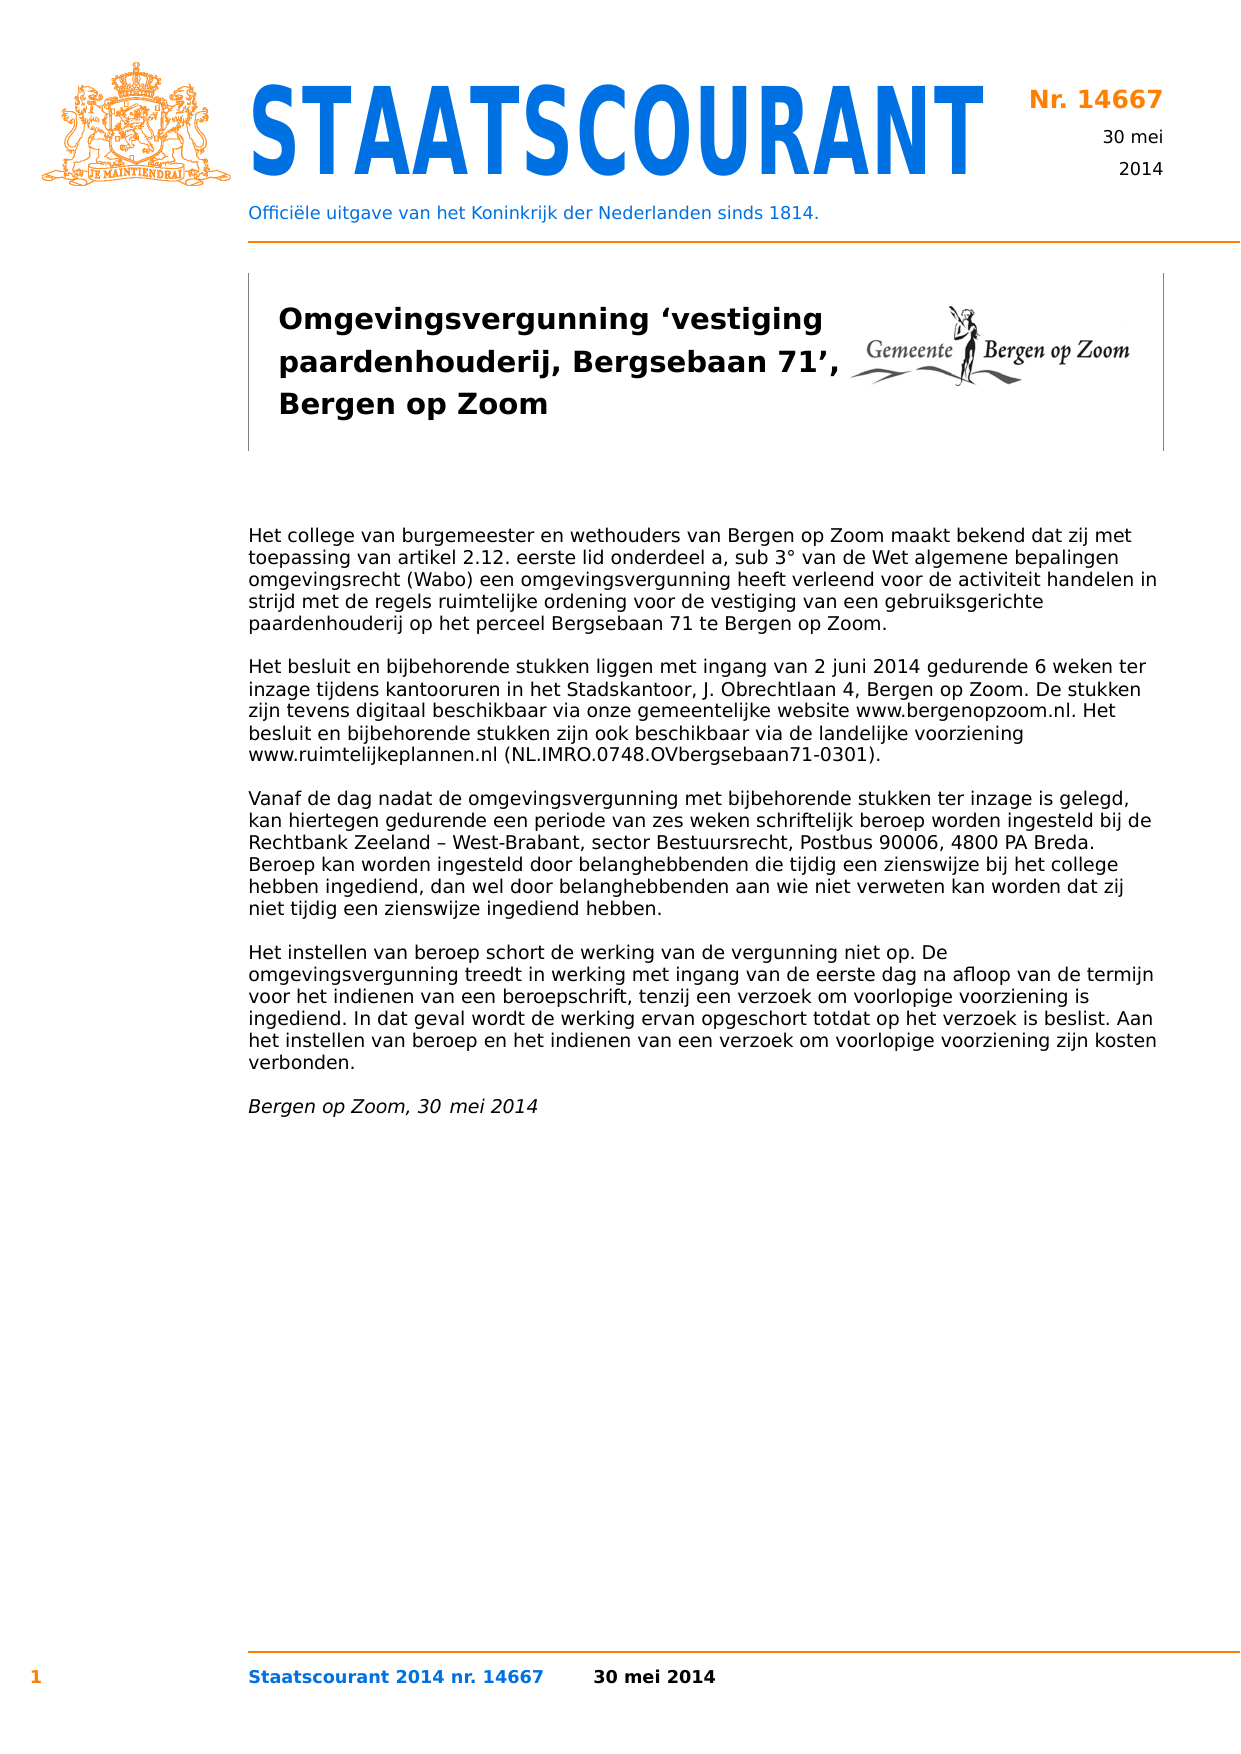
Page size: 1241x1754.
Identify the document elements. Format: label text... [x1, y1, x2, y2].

text Vanaf de dag nadat de omgevingsvergunning met bijbehorende stukken ter inzage is gelegd, kan hiertegen gedurende een periode van zes weken schriftelijk beroep worden ingesteld bij de Rechtbank Zeeland – West-Brabant, sector Bestuursrecht, Postbus 90006, 4800 PA Breda. Beroep kan worden ingesteld door belanghebbenden die tijdig een zienswijze bij het college hebben ingediend, dan wel door belanghebbenden aan wie niet verweten kan worden dat zij niet tijdig een zienswijze ingediend hebben. [248, 788, 1163, 920]
table_header STAATSCOURANT [248, 62, 998, 203]
text Bergen op Zoom, 30 mei 2014 [248, 1096, 1163, 1118]
text Het besluit en bijbehorende stukken liggen met ingang van 2 juni 2014 gedurende 6 weken ter inzage tijdens kantooruren in het Stadskantoor, J. Obrechtlaan 4, Bergen op Zoom. De stukken zijn tevens digitaal beschikbaar via onze gemeentelijke website www.bergenopzoom.nl. Het besluit en bijbehorende stukken zijn ook beschikbaar via de landelijke voorziening www.ruimtelijkeplannen.nl (NL.IMRO.0748.OVbergsebaan71-0301). [248, 656, 1163, 766]
table_header Nr. 14667 [998, 62, 1240, 121]
table_cell 30 mei [998, 121, 1240, 153]
subtitle Omgevingsvergunning ‘vestiging paardenhouderij, Bergsebaan 71’, Bergen op Zoom [249, 273, 1163, 451]
picture [844, 302, 1134, 391]
picture [41, 62, 231, 186]
table_cell Officiële uitgave van het Koninkrijk der Nederlanden sinds 1814. [248, 203, 1240, 241]
text Het instellen van beroep schort de werking van de vergunning niet op. De omgevingsvergunning treedt in werking met ingang van de eerste dag na afloop van de termijn voor het indienen van een beroepschrift, tenzij een verzoek om voorlopige voorziening is ingediend. In dat geval wordt de werking ervan opgeschort totdat op het verzoek is beslist. Aan het instellen van beroep en het indienen van een verzoek om voorlopige voorziening zijn kosten verbonden. [248, 942, 1163, 1074]
table_header [25, 62, 248, 241]
table_cell 2014 [998, 153, 1240, 203]
text Het college van burgemeester en wethouders van Bergen op Zoom maakt bekend dat zij met toepassing van artikel 2.12. eerste lid onderdeel a, sub 3° van de Wet algemene bepalingen omgevingsrecht (Wabo) een omgevingsvergunning heeft verleend voor de activiteit handelen in strijd met de regels ruimtelijke ordening voor de vestiging van een gebruiksgerichte paardenhouderij op het perceel Bergsebaan 71 te Bergen op Zoom. [248, 525, 1163, 634]
